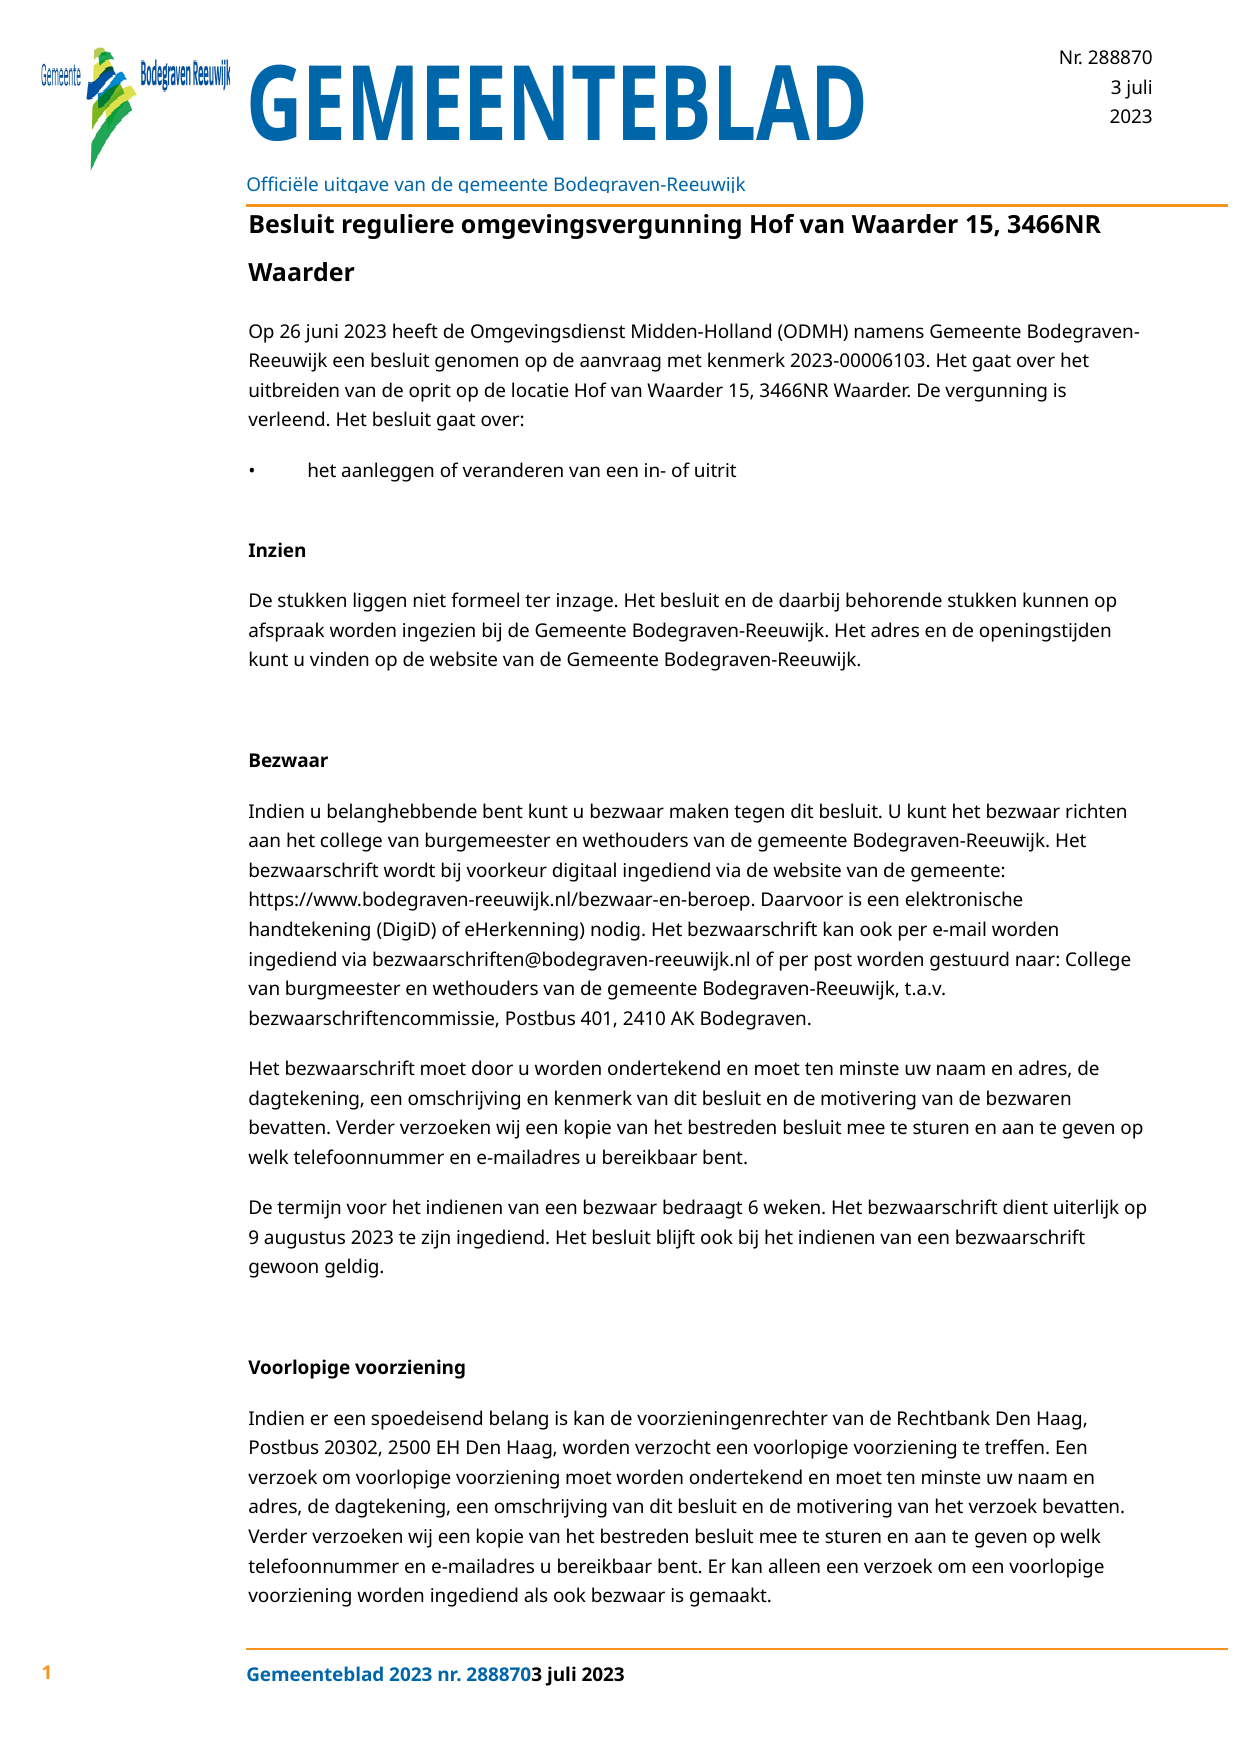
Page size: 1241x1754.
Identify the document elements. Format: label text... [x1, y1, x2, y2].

text Bezwaar [248, 747, 1152, 773]
text Op 26 juni 2023 heeft de Omgevingsdienst Midden-Holland (ODMH) namens Gemeente Bodegraven-Reeuwijk een besluit genomen op de aanvraag met kenmerk 2023-00006103. Het gaat over het uitbreiden van de oprit op de locatie Hof van Waarder 15, 3466NR Waarder. De vergunning is verleend. Het besluit gaat over: [248, 318, 1152, 432]
text Het bezwaarschrift moet door u worden ondertekend en moet ten minste uw naam en adres, de dagtekening, een omschrijving en kenmerk van dit besluit en de motivering van de bezwaren bevatten. Verder verzoeken wij een kopie van het bestreden besluit mee te sturen en aan te geven op welk telefoonnummer en e-mailadres u bereikbaar bent. [248, 1055, 1152, 1170]
text De stukken liggen niet formeel ter inzage. Het besluit en de daarbij behorende stukken kunnen op afspraak worden ingezien bij de Gemeente Bodegraven-Reeuwijk. Het adres en de openingstijden kunt u vinden op de website van de Gemeente Bodegraven-Reeuwijk. [248, 587, 1152, 672]
text Besluit reguliere omgevingsvergunning Hof van Waarder 15, 3466NR Waarder [248, 207, 1152, 288]
text Inzien [248, 537, 1152, 563]
picture [41, 47, 231, 172]
text Voorlopige voorziening [248, 1354, 1152, 1380]
text Indien er een spoedeisend belang is kan de voorzieningenrechter van de Rechtbank Den Haag, Postbus 20302, 2500 EH Den Haag, worden verzocht een voorlopige voorziening te treffen. Een verzoek om voorlopige voorziening moet worden ondertekend en moet ten minste uw naam en adres, de dagtekening, een omschrijving van dit besluit en de motivering van het verzoek bevatten. Verder verzoeken wij een kopie van het bestreden besluit mee te sturen en aan te geven op welk telefoonnummer en e-mailadres u bereikbaar bent. Er kan alleen een verzoek om een voorlopige voorziening worden ingediend als ook bezwaar is gemaakt. [248, 1405, 1152, 1608]
text De termijn voor het indienen van een bezwaar bedraagt 6 weken. Het bezwaarschrift dient uiterlijk op 9 augustus 2023 te zijn ingediend. Het besluit blijft ook bij het indienen van een bezwaarschrift gewoon geldig. [248, 1194, 1152, 1279]
list het aanleggen of veranderen van een in- of uitrit [248, 457, 1152, 483]
text Indien u belanghebbende bent kunt u bezwaar maken tegen dit besluit. U kunt het bezwaar richten aan het college van burgemeester en wethouders van de gemeente Bodegraven-Reeuwijk. Het bezwaarschrift wordt bij voorkeur digitaal ingediend via de website van de gemeente: https://www.bodegraven-reeuwijk.nl/bezwaar-en-beroep. Daarvoor is een elektronische handtekening (DigiD) of eHerkenning) nodig. Het bezwaarschrift kan ook per e-mail worden ingediend via bezwaarschriften@bodegraven-reeuwijk.nl of per post worden gestuurd naar: College van burgmeester en wethouders van de gemeente Bodegraven-Reeuwijk, t.a.v. bezwaarschriftencommissie, Postbus 401, 2410 AK Bodegraven. [248, 798, 1152, 1031]
